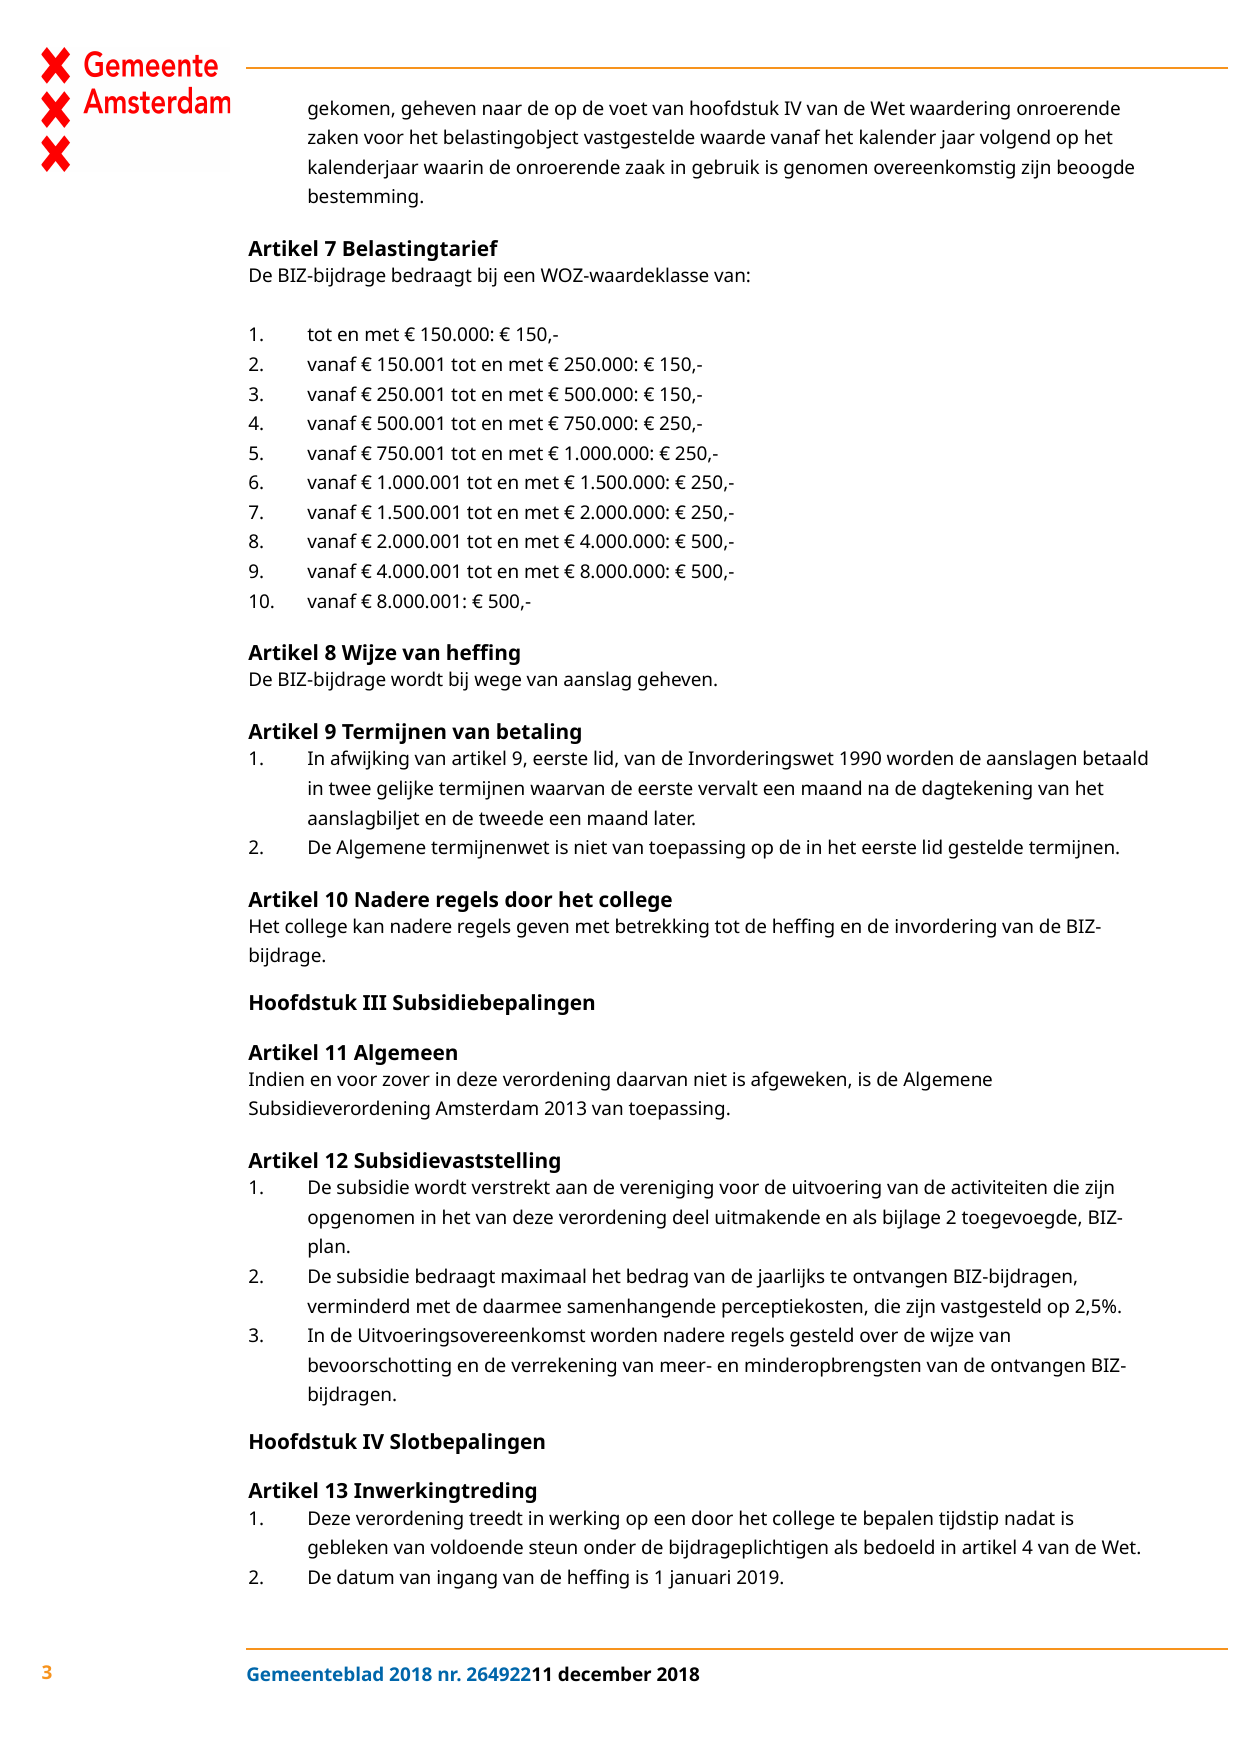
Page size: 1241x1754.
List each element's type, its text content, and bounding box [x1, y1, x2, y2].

text Hoofdstuk IV Slotbepalingen [248, 1427, 1152, 1456]
list vanaf € 250.001 tot en met € 500.000: € 150,- [248, 381, 1152, 406]
list vanaf € 750.001 tot en met € 1.000.000: € 250,- [248, 440, 1152, 466]
list vanaf € 150.001 tot en met € 250.000: € 150,- [248, 351, 1152, 377]
text Artikel 9 Termijnen van betaling [248, 717, 1152, 746]
text Hoofdstuk III Subsidiebepalingen [248, 988, 1152, 1017]
list vanaf € 2.000.001 tot en met € 4.000.000: € 500,- [248, 529, 1152, 554]
text Indien en voor zover in deze verordening daarvan niet is afgeweken, is de Algemene Subsidieverordening Amsterdam 2013 van toepassing. [248, 1066, 1152, 1121]
text Artikel 11 Algemeen [248, 1038, 1152, 1066]
list De datum van ingang van de heffing is 1 januari 2019. [248, 1564, 1152, 1590]
list De subsidie bedraagt maximaal het bedrag van de jaarlijks te ontvangen BIZ-bijdragen, verminderd met de daarmee samenhangende perceptiekosten, die zijn vastgesteld op 2,5%. [248, 1263, 1152, 1318]
list vanaf € 1.000.001 tot en met € 1.500.000: € 250,- [248, 469, 1152, 495]
list De Algemene termijnenwet is niet van toepassing op de in het eerste lid gestelde termijnen. [248, 834, 1152, 860]
list vanaf € 500.001 tot en met € 750.000: € 250,- [248, 410, 1152, 436]
list De subsidie wordt verstrekt aan de vereniging voor de uitvoering van de activiteiten die zijn opgenomen in het van deze verordening deel uitmakende en als bijlage 2 toegevoegde, BIZ-plan. [248, 1174, 1152, 1259]
text Artikel 12 Subsidievaststelling [248, 1146, 1152, 1174]
list tot en met € 150.000: € 150,- [248, 322, 1152, 347]
list gekomen, geheven naar de op de voet van hoofdstuk IV van de Wet waardering onroerende zaken voor het belastingobject vastgestelde waarde vanaf het kalender jaar volgend op het kalenderjaar waarin de onroerende zaak in gebruik is genomen overeenkomstig zijn beoogde bestemming. [248, 95, 1152, 209]
text Artikel 13 Inwerkingtreding [248, 1476, 1152, 1505]
list In de Uitvoeringsovereenkomst worden nadere regels gesteld over de wijze van bevoorschotting en de verrekening van meer- en minderopbrengsten van de ontvangen BIZ-bijdragen. [248, 1322, 1152, 1407]
text Het college kan nadere regels geven met betrekking tot de heffing en de invordering van de BIZ-bijdrage. [248, 913, 1152, 968]
list vanaf € 8.000.001: € 500,- [248, 588, 1152, 613]
text De BIZ-bijdrage bedraagt bij een WOZ-waardeklasse van: [248, 262, 1152, 288]
list vanaf € 4.000.001 tot en met € 8.000.000: € 500,- [248, 558, 1152, 584]
text Artikel 8 Wijze van heffing [248, 638, 1152, 667]
picture [41, 47, 231, 172]
text Artikel 7 Belastingtarief [248, 234, 1152, 262]
list Deze verordening treedt in werking op een door het college te bepalen tijdstip nadat is gebleken van voldoende steun onder de bijdrageplichtigen als bedoeld in artikel 4 van de Wet. [248, 1505, 1152, 1560]
text De BIZ-bijdrage wordt bij wege van aanslag geheven. [248, 667, 1152, 692]
list vanaf € 1.500.001 tot en met € 2.000.000: € 250,- [248, 499, 1152, 525]
list In afwijking van artikel 9, eerste lid, van de Invorderingswet 1990 worden de aanslagen betaald in twee gelijke termijnen waarvan de eerste vervalt een maand na de dagtekening van het aanslagbiljet en de tweede een maand later. [248, 746, 1152, 830]
text Artikel 10 Nadere regels door het college [248, 885, 1152, 913]
